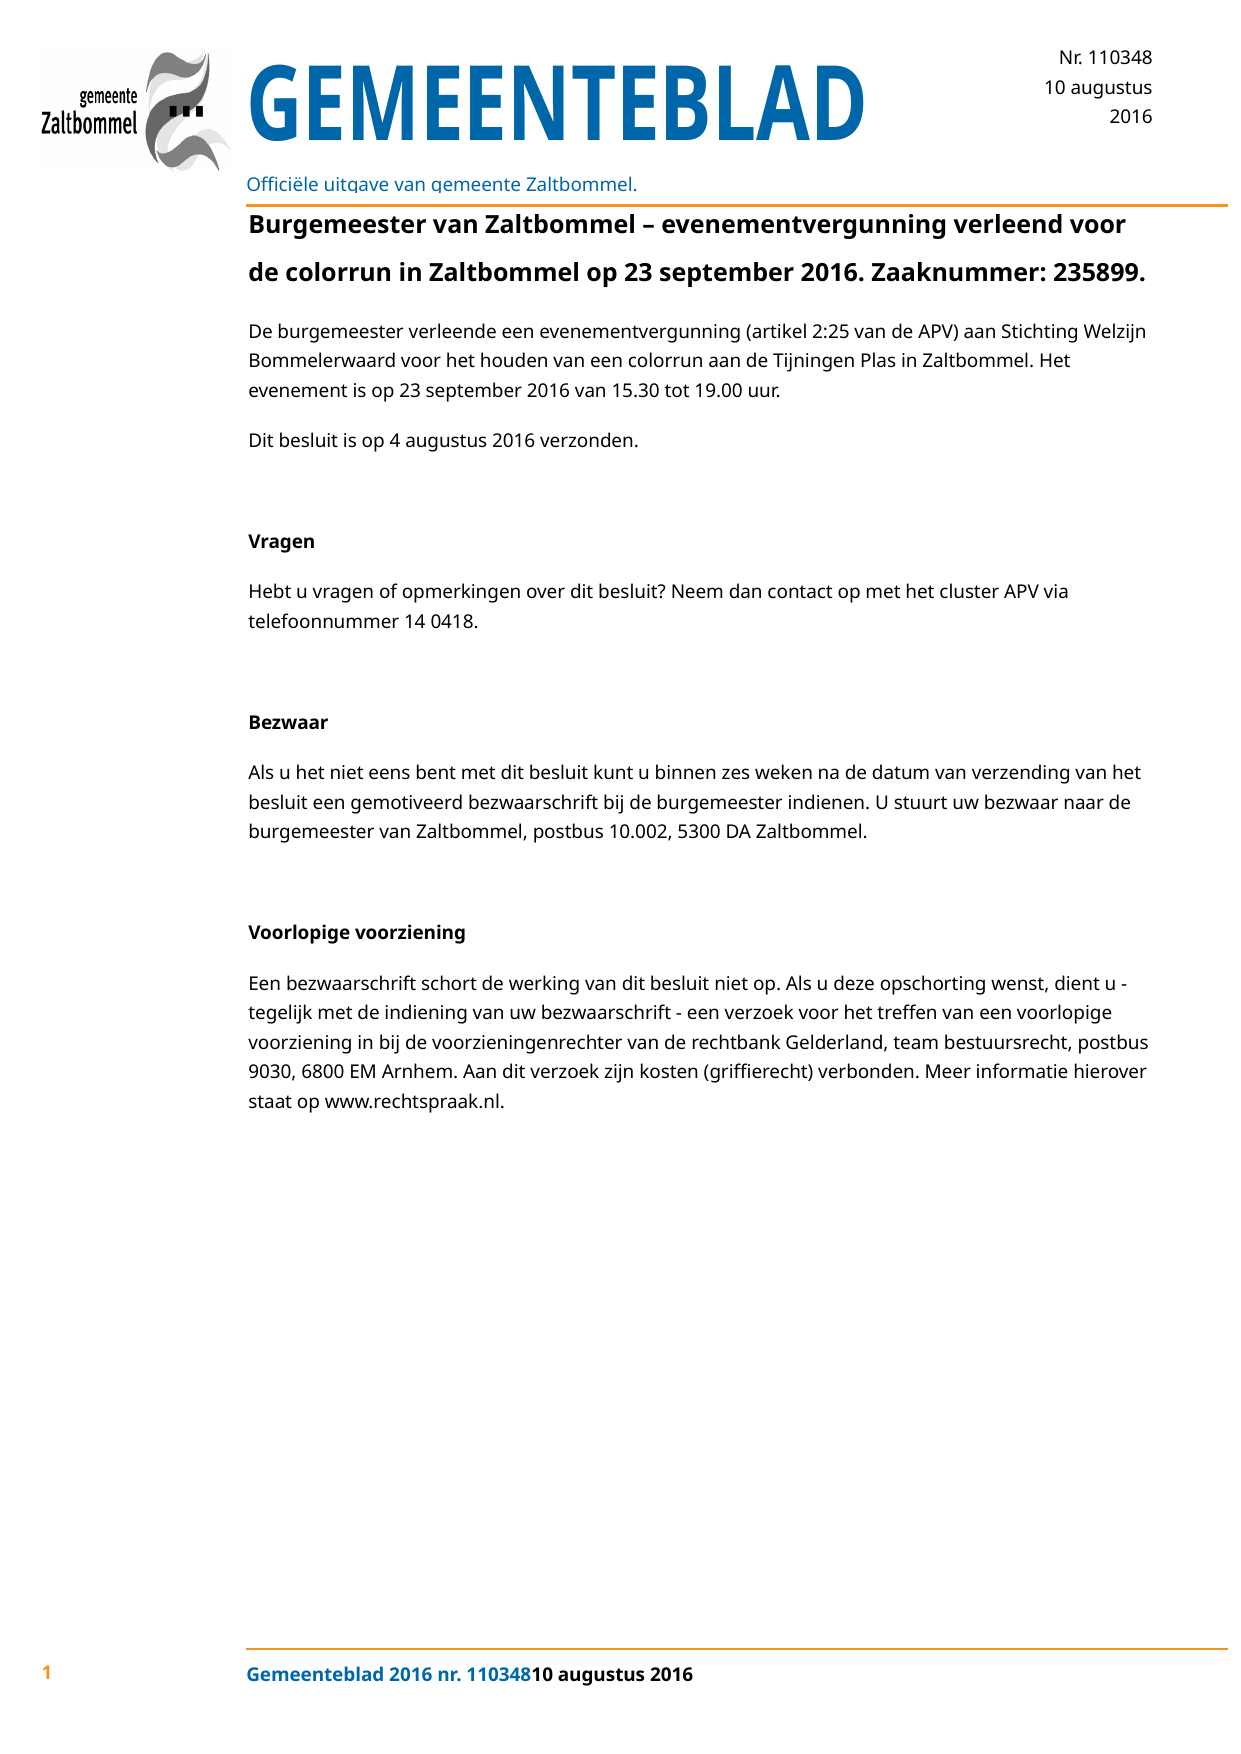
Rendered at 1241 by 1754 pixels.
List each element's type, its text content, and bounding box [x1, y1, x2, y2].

text Burgemeester van Zaltbommel – evenementvergunning verleend voor de colorrun in Zaltbommel op 23 september 2016. Zaaknummer: 235899. [248, 207, 1152, 288]
text Dit besluit is op 4 augustus 2016 verzonden. [248, 427, 1152, 453]
text Als u het niet eens bent met dit besluit kunt u binnen zes weken na de datum van verzending van het besluit een gemotiveerd bezwaarschrift bij de burgemeester indienen. U stuurt uw bezwaar naar de burgemeester van Zaltbommel, postbus 10.002, 5300 DA Zaltbommel. [248, 759, 1152, 844]
text Een bezwaarschrift schort de werking van dit besluit niet op. Als u deze opschorting wenst, dient u - tegelijk met de indiening van uw bezwaarschrift - een verzoek voor het treffen van een voorlopige voorziening in bij de voorzieningenrechter van de rechtbank Gelderland, team bestuursrecht, postbus 9030, 6800 EM Arnhem. Aan dit verzoek zijn kosten (griffierecht) verbonden. Meer informatie hierover staat op www.rechtspraak.nl. [248, 970, 1152, 1114]
text Vragen [248, 528, 1152, 554]
text Hebt u vragen of opmerkingen over dit besluit? Neem dan contact op met het cluster APV via telefoonnummer 14 0418. [248, 579, 1152, 634]
text Bezwaar [248, 709, 1152, 735]
text Voorlopige voorziening [248, 919, 1152, 945]
picture [41, 47, 231, 172]
text De burgemeester verleende een evenementvergunning (artikel 2:25 van de APV) aan Stichting Welzijn Bommelerwaard voor het houden van een colorrun aan de Tijningen Plas in Zaltbommel. Het evenement is op 23 september 2016 van 15.30 tot 19.00 uur. [248, 318, 1152, 403]
